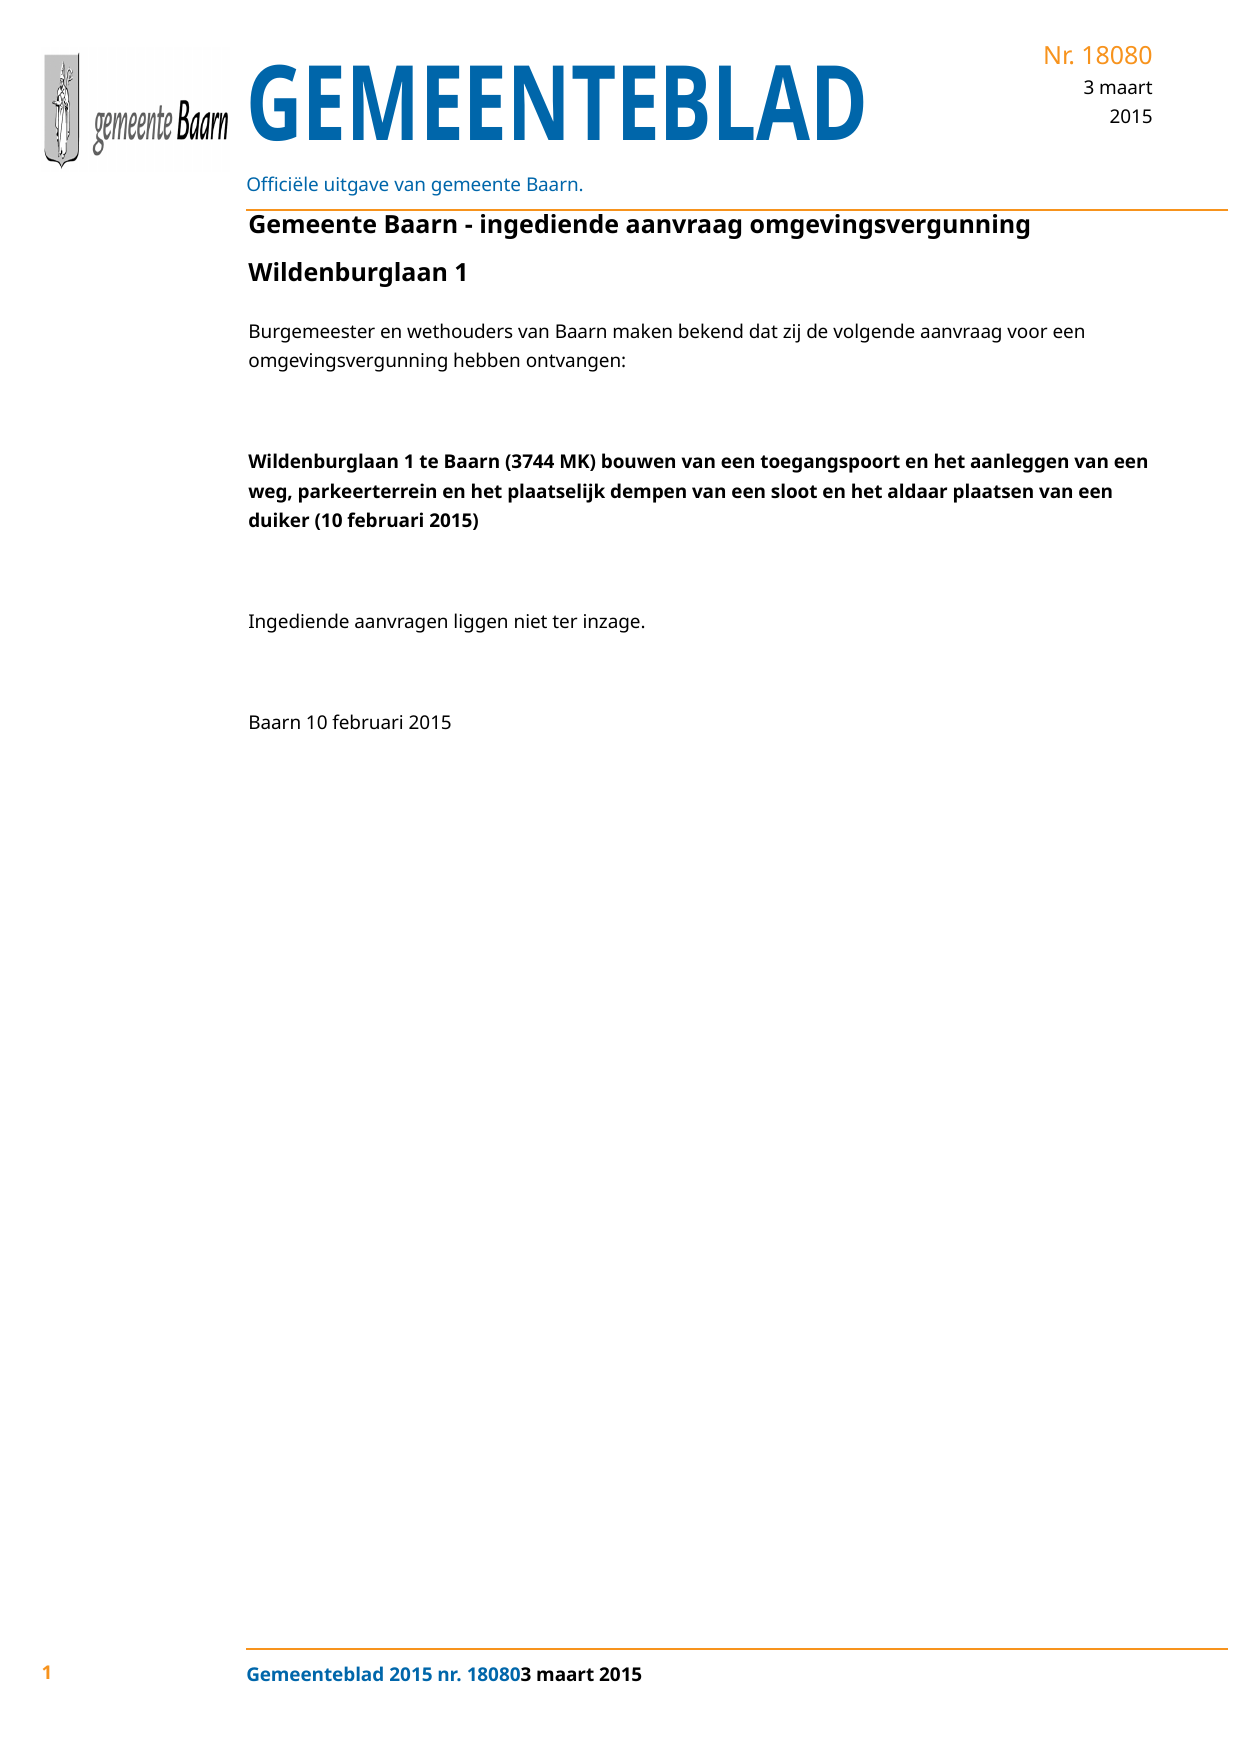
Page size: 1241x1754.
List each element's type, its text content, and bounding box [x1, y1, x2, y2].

text Gemeente Baarn - ingediende aanvraag omgevingsvergunning Wildenburglaan 1 [248, 211, 1152, 288]
text Baarn 10 februari 2015 [248, 709, 1152, 735]
text Wildenburglaan 1 te Baarn (3744 MK) bouwen van een toegangspoort en het aanleggen van een weg, parkeerterrein en het plaatselijk dempen van een sloot en het aldaar plaatsen van een duiker (10 februari 2015) [248, 448, 1152, 533]
text Ingediende aanvragen liggen niet ter inzage. [248, 608, 1152, 634]
text Burgemeester en wethouders van Baarn maken bekend dat zij de volgende aanvraag voor een omgevingsvergunning hebben ontvangen: [248, 318, 1152, 373]
picture [41, 47, 231, 172]
